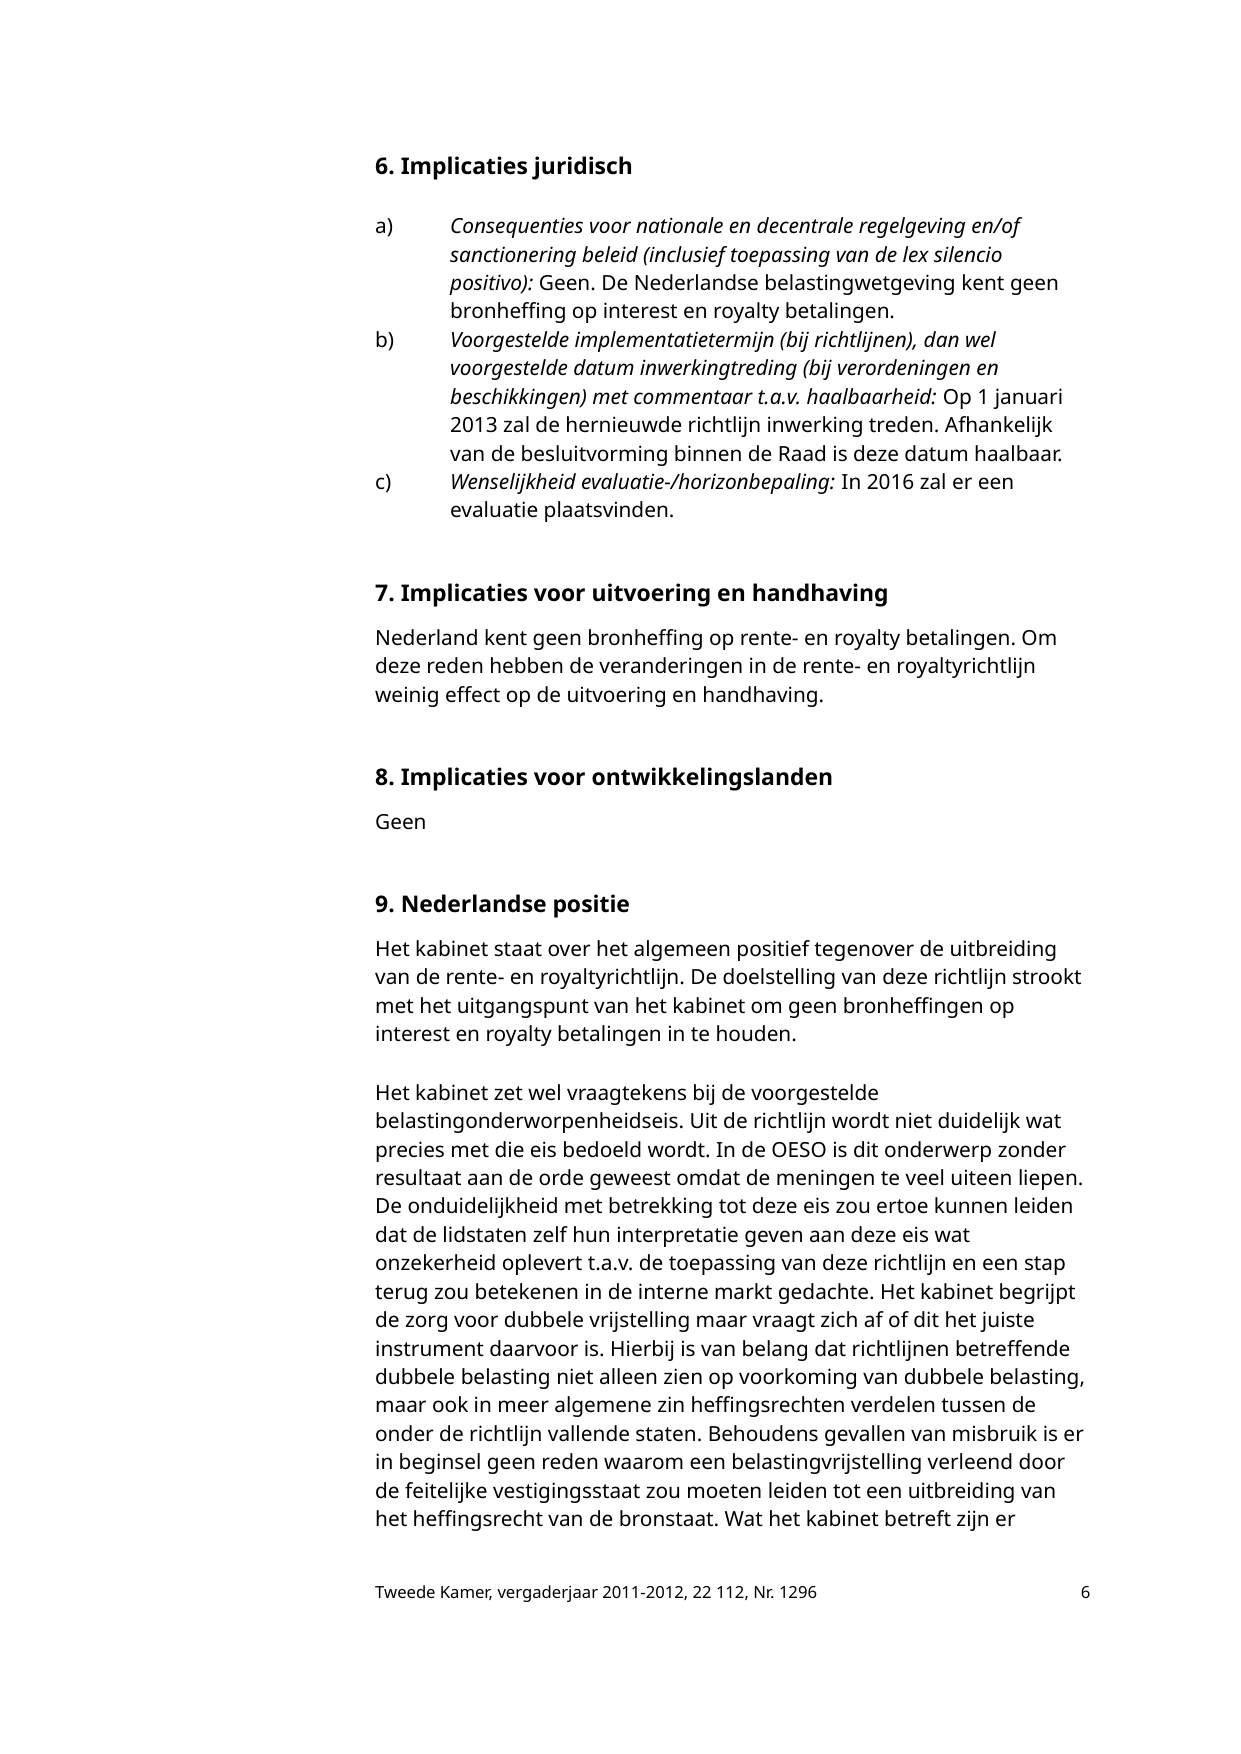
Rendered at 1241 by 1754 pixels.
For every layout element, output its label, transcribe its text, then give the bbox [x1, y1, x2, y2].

text Het kabinet zet wel vraagtekens bij de voorgestelde belastingonderworpenheidseis. Uit de richtlijn wordt niet duidelijk wat precies met die eis bedoeld wordt. In de OESO is dit onderwerp zonder resultaat aan de orde geweest omdat de meningen te veel uiteen liepen. De onduidelijkheid met betrekking tot deze eis zou ertoe kunnen leiden dat de lidstaten zelf hun interpretatie geven aan deze eis wat onzekerheid oplevert t.a.v. de toepassing van deze richtlijn en een stap terug zou betekenen in de interne markt gedachte. Het kabinet begrijpt de zorg voor dubbele vrijstelling maar vraagt zich af of dit het juiste instrument daarvoor is. Hierbij is van belang dat richtlijnen betreffende dubbele belasting niet alleen zien op voorkoming van dubbele belasting, maar ook in meer algemene zin heffingsrechten verdelen tussen de onder de richtlijn vallende staten. Behoudens gevallen van misbruik is er in beginsel geen reden waarom een belastingvrijstelling verleend door de feitelijke vestigingsstaat zou moeten leiden tot een uitbreiding van het heffingsrecht van de bronstaat. Wat het kabinet betreft zijn er [375, 1078, 1090, 1533]
text Nederland kent geen bronheffing op rente- en royalty betalingen. Om deze reden hebben de veranderingen in de rente- en royaltyrichtlijn weinig effect op de uitvoering en handhaving. [375, 623, 1090, 708]
list Wenselijkheid evaluatie-/horizonbepaling: In 2016 zal er een evaluatie plaatsvinden. [375, 467, 1090, 524]
text Het kabinet staat over het algemeen positief tegenover de uitbreiding van de rente- en royaltyrichtlijn. De doelstelling van deze richtlijn strookt met het uitgangspunt van het kabinet om geen bronheffingen op interest en royalty betalingen in te houden. [375, 934, 1090, 1048]
text Geen [375, 807, 1090, 835]
subtitle 9. Nederlandse positie [375, 888, 1090, 919]
subtitle 8. Implicaties voor ontwikkelingslanden [375, 761, 1090, 792]
list Consequenties voor nationale en decentrale regelgeving en/of sanctionering beleid (inclusief toepassing van de lex silencio positivo): Geen. De Nederlandse belastingwetgeving kent geen bronheffing op interest en royalty betalingen. [375, 211, 1090, 325]
list Voorgestelde implementatietermijn (bij richtlijnen), dan wel voorgestelde datum inwerkingtreding (bij verordeningen en beschikkingen) met commentaar t.a.v. haalbaarheid: Op 1 januari 2013 zal de hernieuwde richtlijn inwerking treden. Afhankelijk van de besluitvorming binnen de Raad is deze datum haalbaar. [375, 325, 1090, 467]
subtitle 6. Implicaties juridisch [375, 150, 1090, 181]
subtitle 7. Implicaties voor uitvoering en handhaving [375, 577, 1090, 608]
